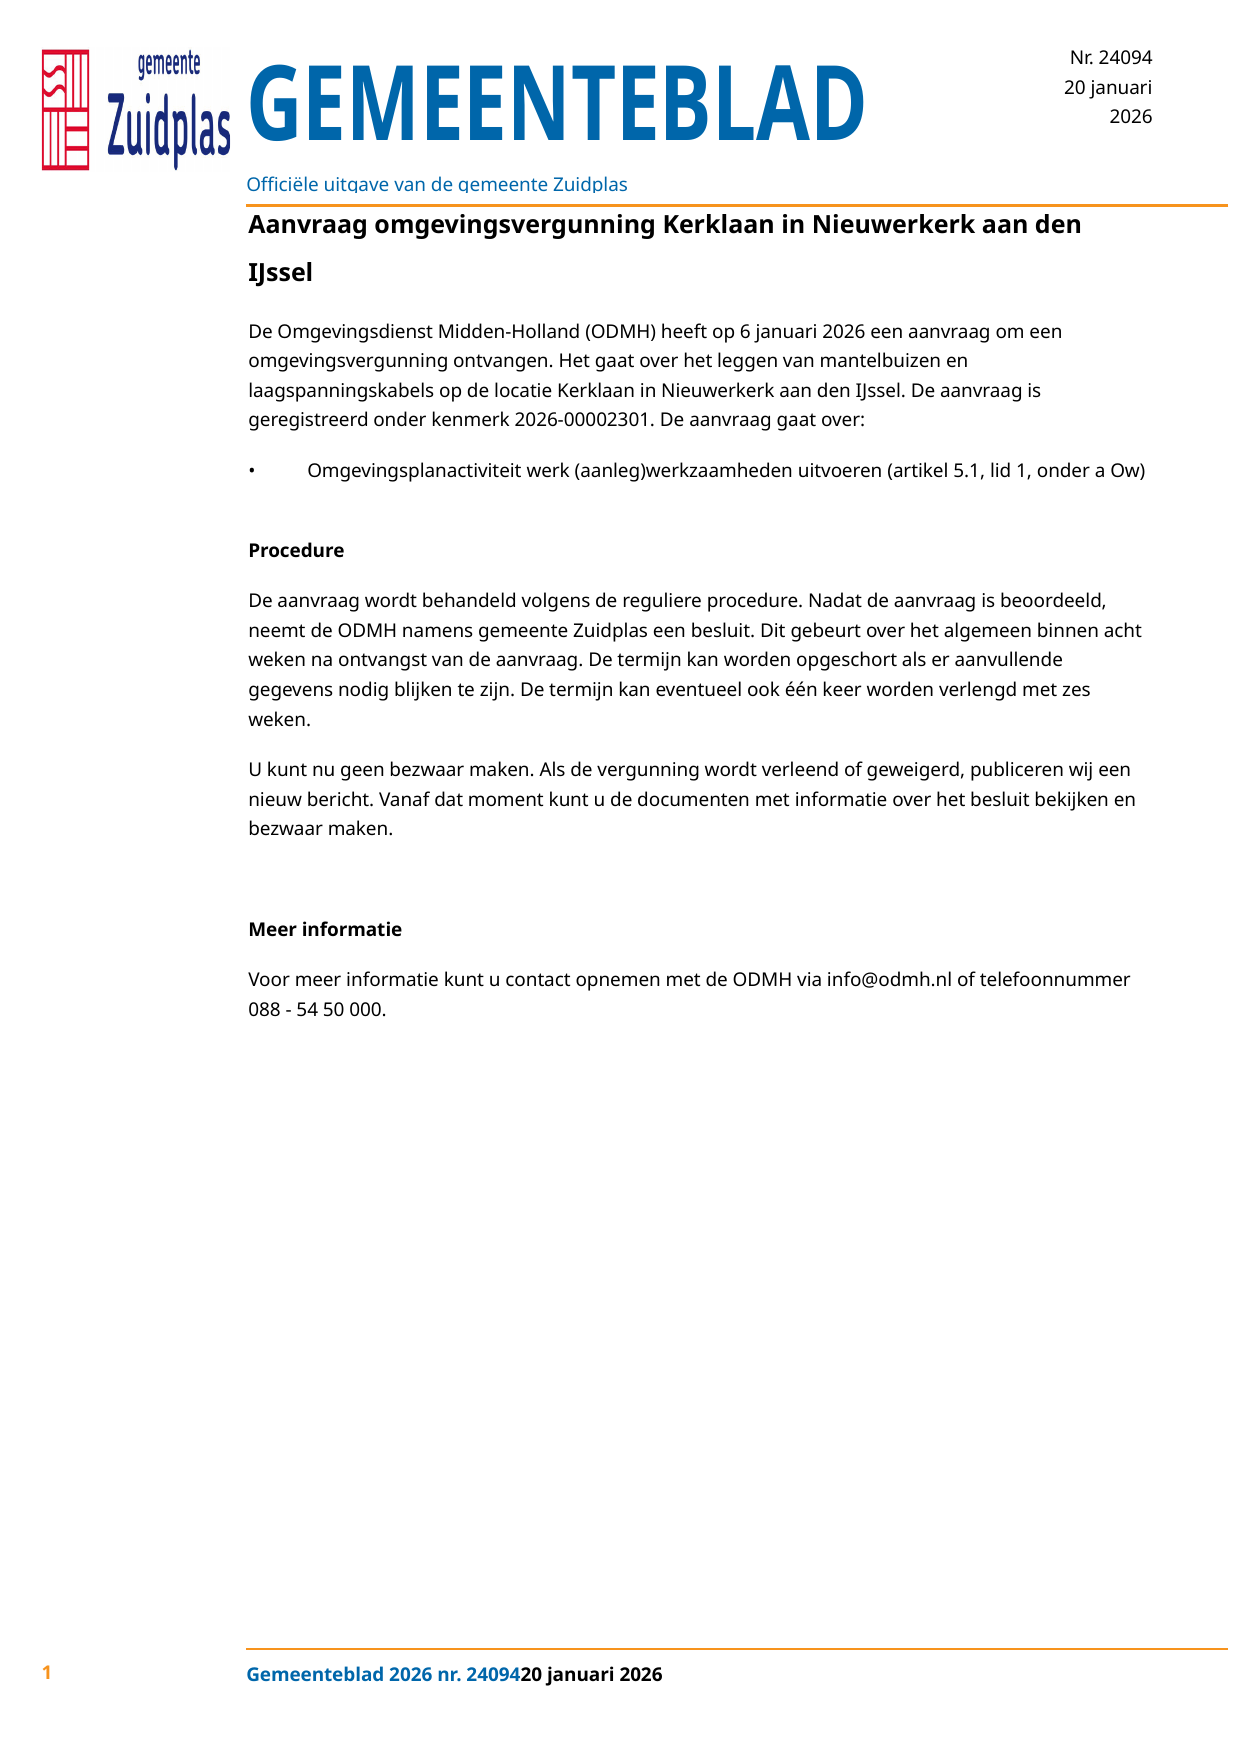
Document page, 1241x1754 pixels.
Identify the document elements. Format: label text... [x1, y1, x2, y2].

picture [41, 47, 231, 172]
text Procedure [248, 537, 1152, 563]
text Meer informatie [248, 916, 1152, 942]
text De aanvraag wordt behandeld volgens de reguliere procedure. Nadat de aanvraag is beoordeeld, neemt de ODMH namens gemeente Zuidplas een besluit. Dit gebeurt over het algemeen binnen acht weken na ontvangst van de aanvraag. De termijn kan worden opgeschort als er aanvullende gegevens nodig blijken te zijn. De termijn kan eventueel ook één keer worden verlengd met zes weken. [248, 587, 1152, 732]
list Omgevingsplanactiviteit werk (aanleg)werkzaamheden uitvoeren (artikel 5.1, lid 1, onder a Ow) [248, 457, 1152, 483]
text De Omgevingsdienst Midden-Holland (ODMH) heeft op 6 januari 2026 een aanvraag om een omgevingsvergunning ontvangen. Het gaat over het leggen van mantelbuizen en laagspanningskabels op de locatie Kerklaan in Nieuwerkerk aan den IJssel. De aanvraag is geregistreerd onder kenmerk 2026-00002301. De aanvraag gaat over: [248, 318, 1152, 432]
text U kunt nu geen bezwaar maken. Als de vergunning wordt verleend of geweigerd, publiceren wij een nieuw bericht. Vanaf dat moment kunt u de documenten met informatie over het besluit bekijken en bezwaar maken. [248, 756, 1152, 841]
text Voor meer informatie kunt u contact opnemen met de ODMH via info@odmh.nl of telefoonnummer 088 - 54 50 000. [248, 967, 1152, 1022]
text Aanvraag omgevingsvergunning Kerklaan in Nieuwerkerk aan den IJssel [248, 207, 1152, 288]
